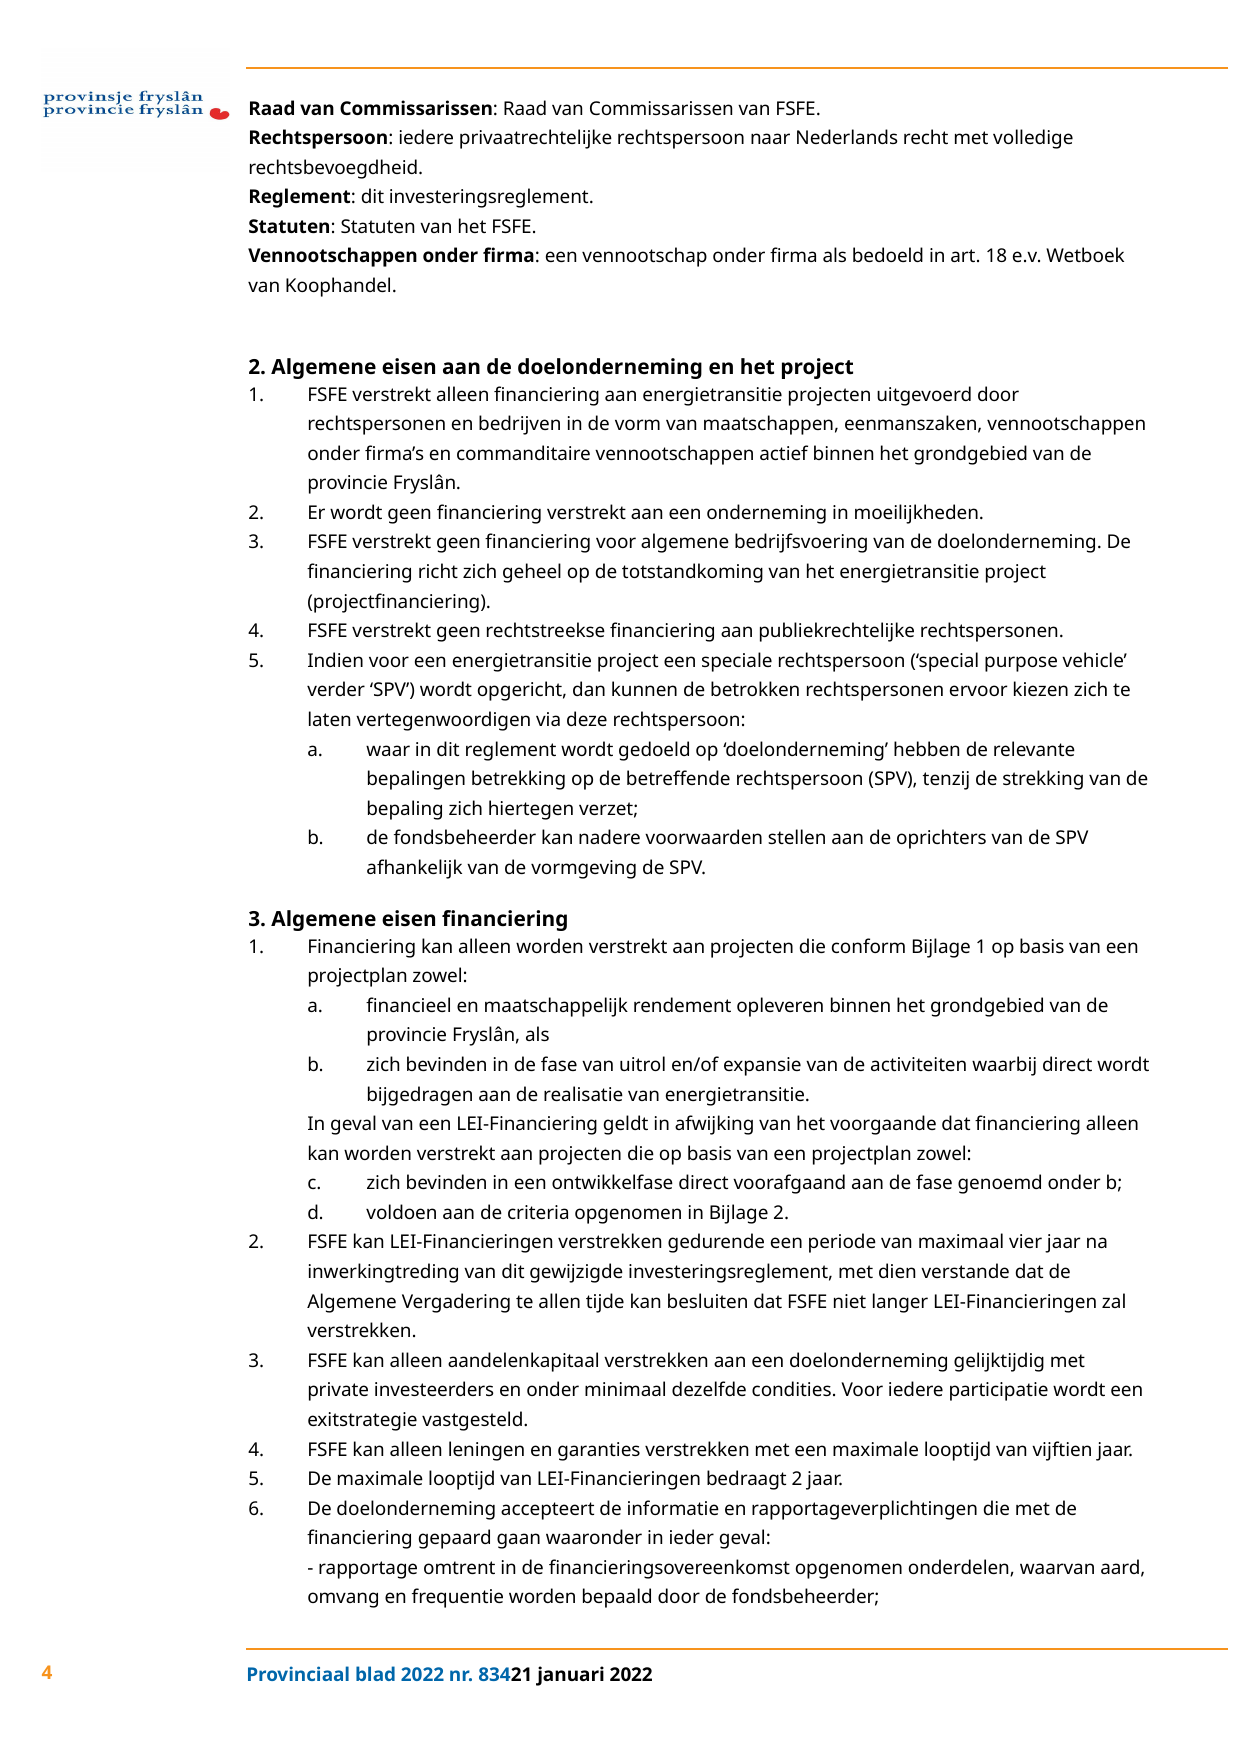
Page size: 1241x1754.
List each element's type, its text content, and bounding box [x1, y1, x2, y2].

list waar in dit reglement wordt gedoeld op ‘doelonderneming’ hebben de relevante bepalingen betrekking op de betreffende rechtspersoon (SPV), tenzij de strekking van de bepaling zich hiertegen verzet; [307, 736, 1152, 821]
text Statuten: Statuten van het FSFE. [248, 213, 1152, 239]
list FSFE kan LEI-Financieringen verstrekken gedurende een periode van maximaal vier jaar na inwerkingtreding van dit gewijzigde investeringsreglement, met dien verstande dat de Algemene Vergadering te allen tijde kan besluiten dat FSFE niet langer LEI-Financieringen zal verstrekken. [248, 1229, 1152, 1343]
text Raad van Commissarissen: Raad van Commissarissen van FSFE. [248, 95, 1152, 121]
list FSFE kan alleen aandelenkapitaal verstrekken aan een doelonderneming gelijktijdig met private investeerders en onder minimaal dezelfde condities. Voor iedere participatie wordt een exitstrategie vastgesteld. [248, 1347, 1152, 1432]
list De maximale looptijd van LEI-Financieringen bedraagt 2 jaar. [248, 1465, 1152, 1491]
text Reglement: dit investeringsreglement. [248, 183, 1152, 209]
list In geval van een LEI-Financiering geldt in afwijking van het voorgaande dat financiering alleen kan worden verstrekt aan projecten die op basis van een projectplan zowel: [248, 1110, 1152, 1166]
list FSFE verstrekt alleen financiering aan energietransitie projecten uitgevoerd door rechtspersonen en bedrijven in de vorm van maatschappen, eenmanszaken, vennootschappen onder firma’s en commanditaire vennootschappen actief binnen het grondgebied van de provincie Fryslân. [248, 381, 1152, 495]
list voldoen aan de criteria opgenomen in Bijlage 2. [307, 1199, 1152, 1225]
list FSFE verstrekt geen financiering voor algemene bedrijfsvoering van de doelonderneming. De financiering richt zich geheel op de totstandkoming van het energietransitie project (projectfinanciering). [248, 529, 1152, 613]
text Rechtspersoon: iedere privaatrechtelijke rechtspersoon naar Nederlands recht met volledige rechtsbevoegdheid. [248, 124, 1152, 180]
list FSFE verstrekt geen rechtstreekse financiering aan publiekrechtelijke rechtspersonen. [248, 617, 1152, 643]
list FSFE kan alleen leningen en garanties verstrekken met een maximale looptijd van vijftien jaar. [248, 1436, 1152, 1462]
list - rapportage omtrent in de financieringsovereenkomst opgenomen onderdelen, waarvan aard, omvang en frequentie worden bepaald door de fondsbeheerder; [248, 1554, 1152, 1609]
picture [41, 47, 231, 172]
list zich bevinden in de fase van uitrol en/of expansie van de activiteiten waarbij direct wordt bijgedragen aan de realisatie van energietransitie. [307, 1051, 1152, 1107]
list de fondsbeheerder kan nadere voorwaarden stellen aan de oprichters van de SPV afhankelijk van de vormgeving de SPV. [307, 824, 1152, 880]
text 3. Algemene eisen financiering [248, 904, 1152, 933]
list Indien voor een energietransitie project een speciale rechtspersoon (‘special purpose vehicle’ verder ‘SPV’) wordt opgericht, dan kunnen de betrokken rechtspersonen ervoor kiezen zich te laten vertegenwoordigen via deze rechtspersoon: [248, 647, 1152, 732]
text 2. Algemene eisen aan de doelonderneming en het project [248, 352, 1152, 381]
list zich bevinden in een ontwikkelfase direct voorafgaand aan de fase genoemd onder b; [307, 1169, 1152, 1195]
list Er wordt geen financiering verstrekt aan een onderneming in moeilijkheden. [248, 499, 1152, 525]
list De doelonderneming accepteert de informatie en rapportageverplichtingen die met de financiering gepaard gaan waaronder in ieder geval: [248, 1495, 1152, 1550]
list financieel en maatschappelijk rendement opleveren binnen het grondgebied van de provincie Fryslân, als [307, 992, 1152, 1047]
text Vennootschappen onder firma: een vennootschap onder firma als bedoeld in art. 18 e.v. Wetboek van Koophandel. [248, 243, 1152, 298]
list Financiering kan alleen worden verstrekt aan projecten die conform Bijlage 1 op basis van een projectplan zowel: [248, 933, 1152, 988]
